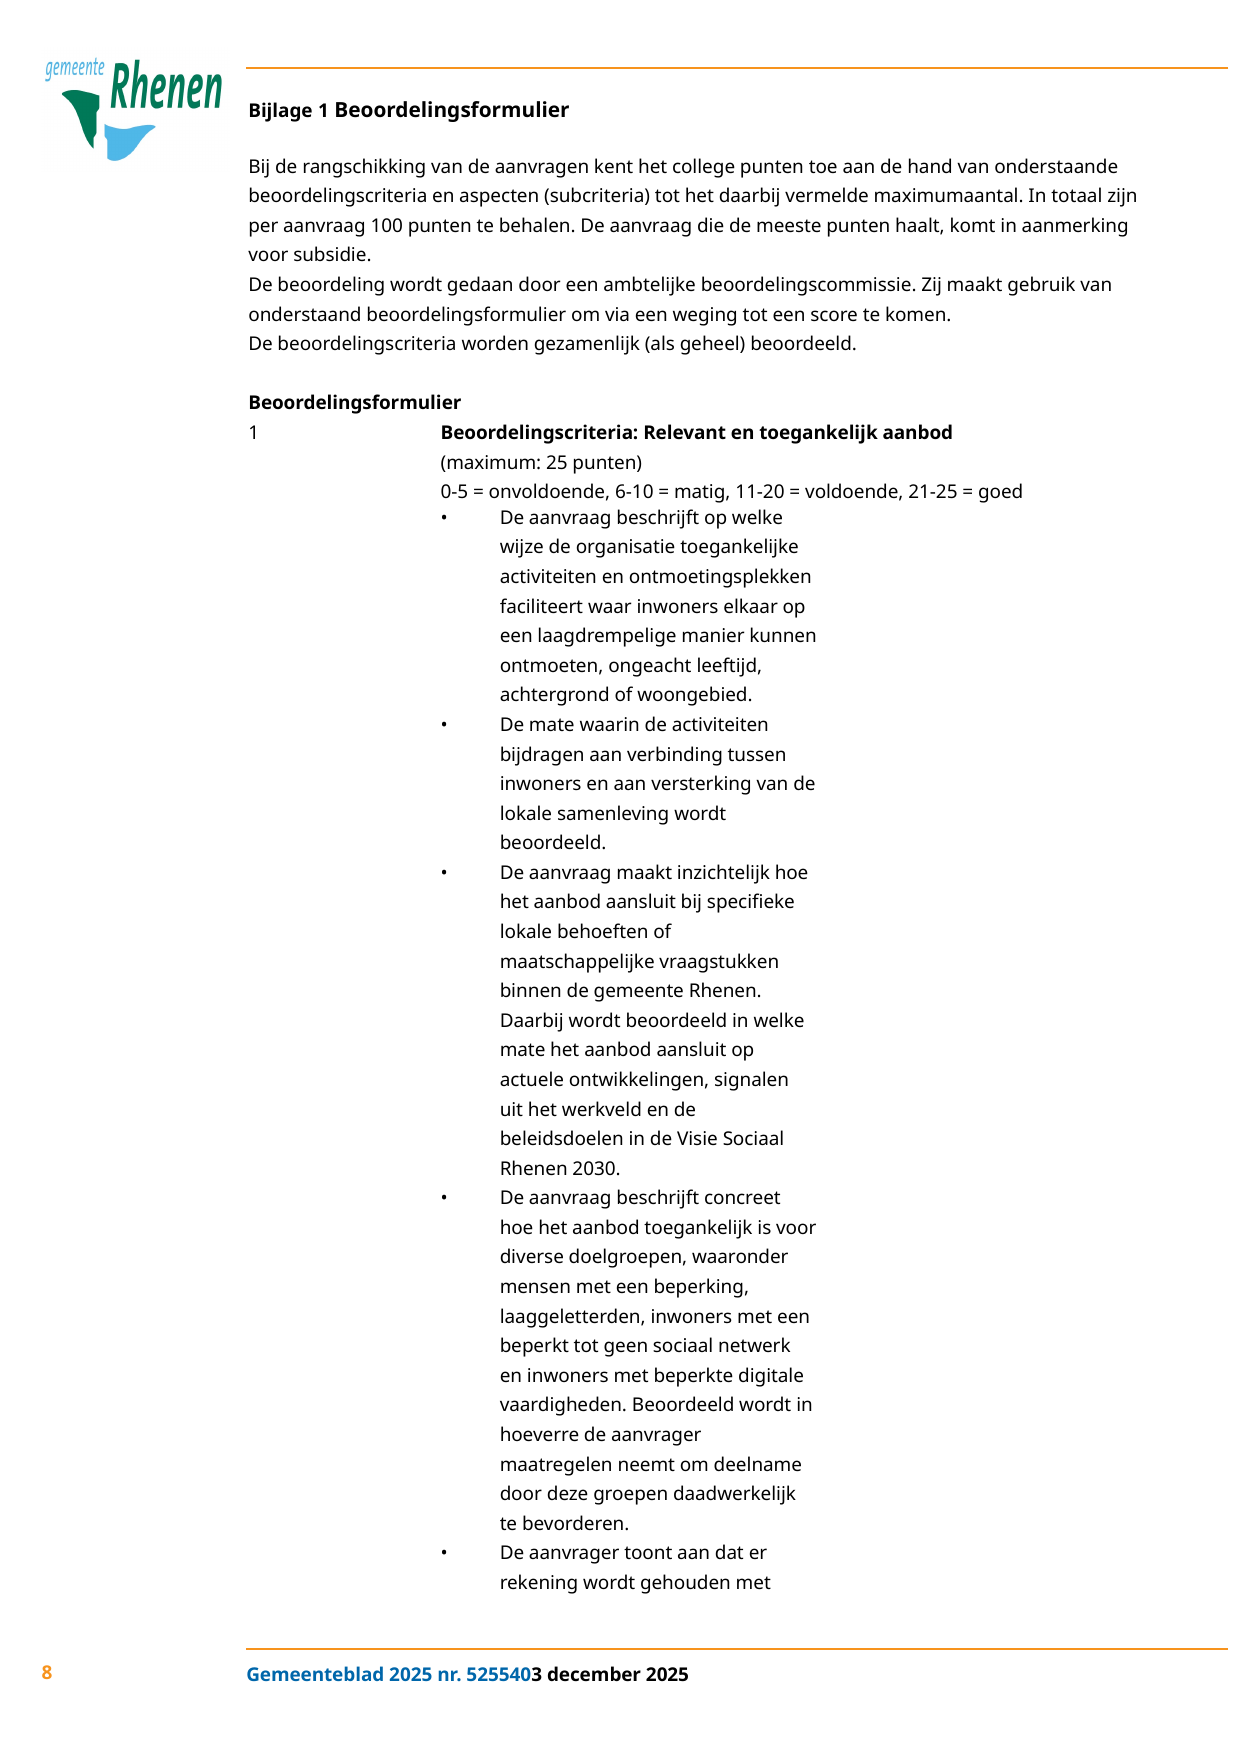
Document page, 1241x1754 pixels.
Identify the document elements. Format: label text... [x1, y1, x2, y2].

picture [41, 47, 231, 172]
text Bijlage 1 Beoordelingsformulier [248, 95, 1152, 123]
table_header Beoordelingscriteria: Relevant en toegankelijk aanbod (maximum: 25 punten) 0-5 = onvoldoende, 6-10 = matig, 11-20 = voldoende, 21-25 = goed [440, 419, 1152, 504]
table_header 1 [248, 419, 440, 504]
table_cell [248, 504, 440, 1595]
table_cell De aanvraag beschrijft op welke wijze de organisatie toegankelijke activiteiten en ontmoetingsplekken faciliteert waar inwoners elkaar op een laagdrempelige manier kunnen ontmoeten, ongeacht leeftijd, achtergrond of woongebied. De mate waarin de activiteiten bijdragen aan verbinding tussen inwoners en aan versterking van de lokale samenleving wordt beoordeeld. De aanvraag maakt inzichtelijk hoe het aanbod aansluit bij specifieke lokale behoeften of maatschappelijke vraagstukken binnen de gemeente Rhenen. Daarbij wordt beoordeeld in welke mate het aanbod aansluit op actuele ontwikkelingen, signalen uit het werkveld en de beleidsdoelen in de Visie Sociaal Rhenen 2030. De aanvraag beschrijft concreet hoe het aanbod toegankelijk is voor diverse doelgroepen, waaronder mensen met een beperking, laaggeletterden, inwoners met een beperkt tot geen sociaal netwerk en inwoners met beperkte digitale vaardigheden. Beoordeeld wordt in hoeverre de aanvrager maatregelen neemt om deelname door deze groepen daadwerkelijk te bevorderen. De aanvrager toont aan dat er rekening wordt gehouden met [440, 504, 817, 1595]
table_cell [817, 504, 1152, 1595]
text Bij de rangschikking van de aanvragen kent het college punten toe aan de hand van onderstaande beoordelingscriteria en aspecten (subcriteria) tot het daarbij vermelde maximumaantal. In totaal zijn per aanvraag 100 punten te behalen. De aanvraag die de meeste punten haalt, komt in aanmerking voor subsidie. [248, 153, 1152, 267]
text Beoordelingsformulier [248, 389, 1152, 415]
text De beoordelingscriteria worden gezamenlijk (als geheel) beoordeeld. [248, 330, 1152, 356]
text De beoordeling wordt gedaan door een ambtelijke beoordelingscommissie. Zij maakt gebruik van onderstaand beoordelingsformulier om via een weging tot een score te komen. [248, 271, 1152, 327]
